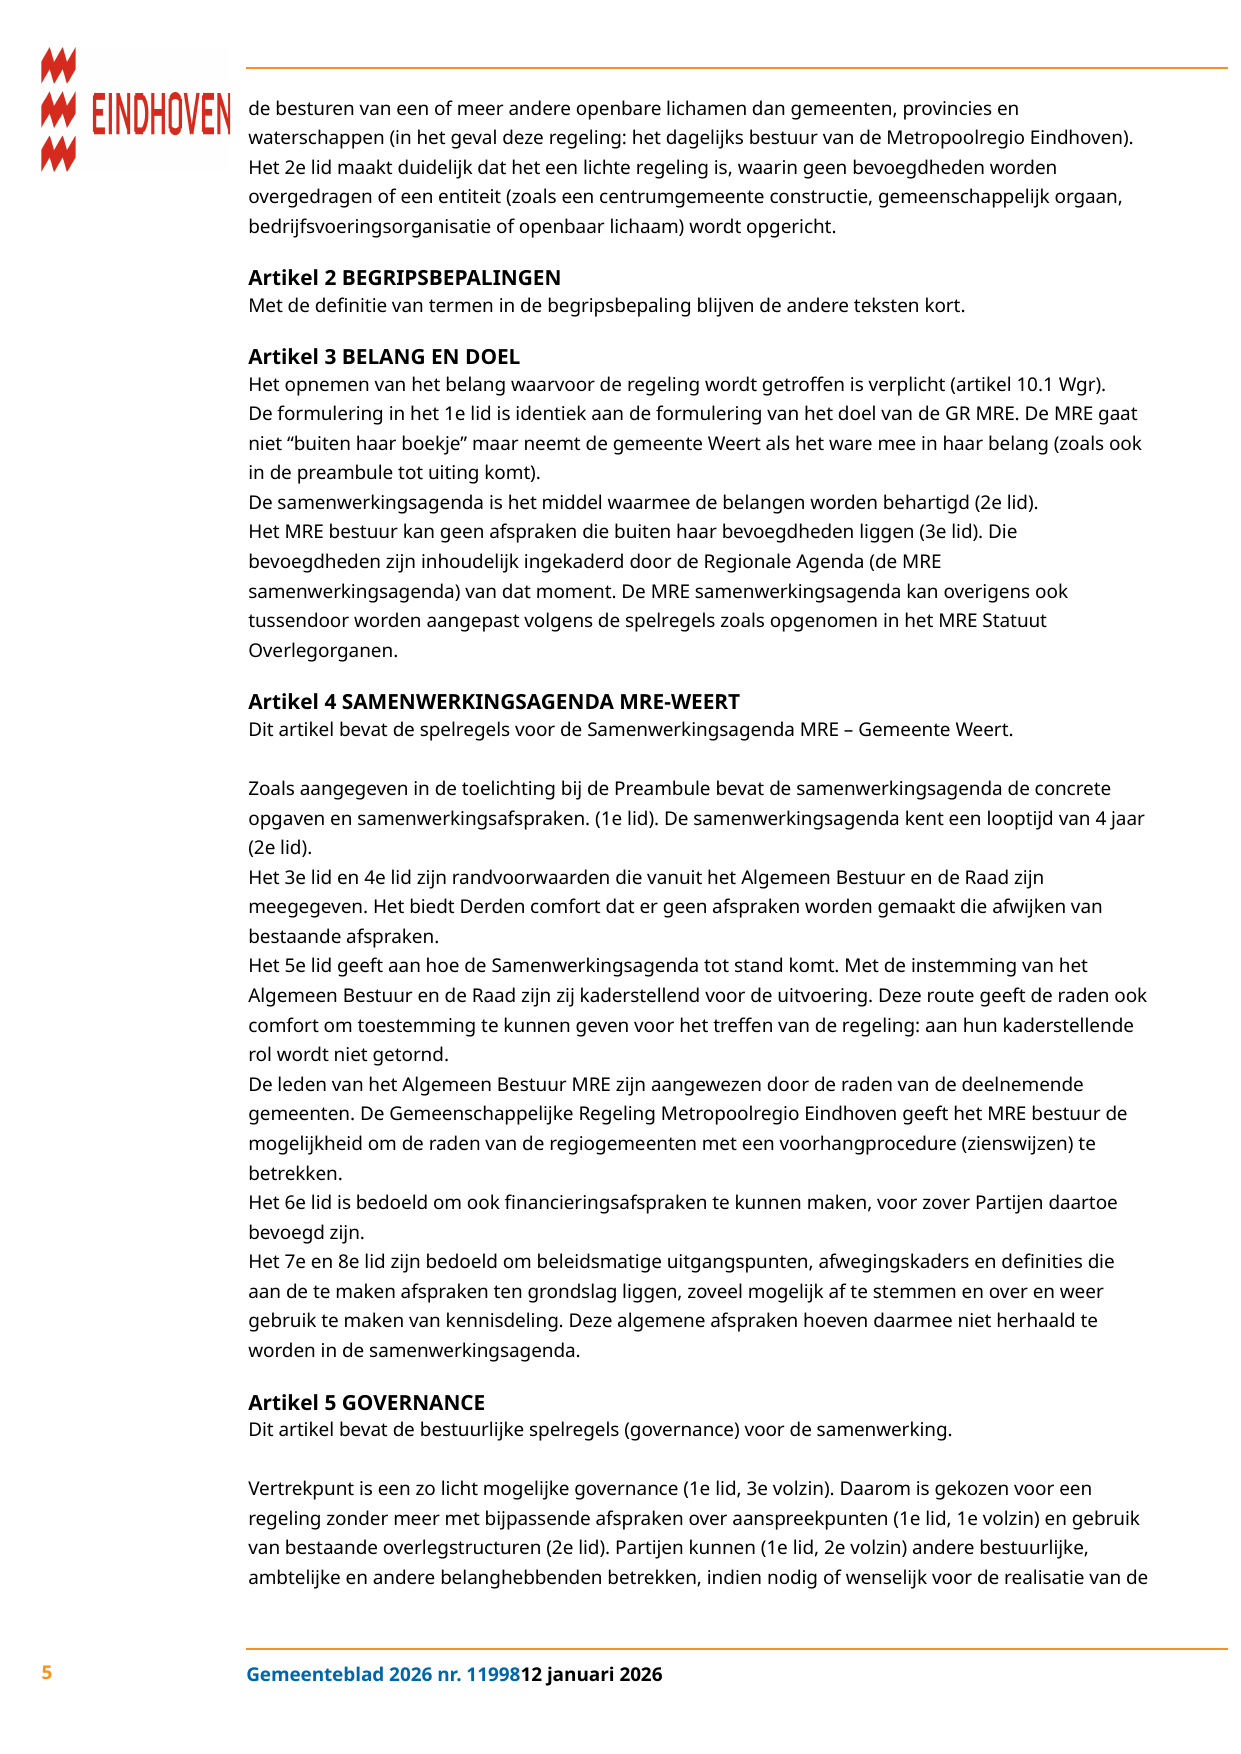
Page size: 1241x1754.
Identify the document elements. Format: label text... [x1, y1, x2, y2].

picture [41, 47, 231, 172]
text Het 7e en 8e lid zijn bedoeld om beleidsmatige uitgangspunten, afwegingskaders en definities die aan de te maken afspraken ten grondslag liggen, zoveel mogelijk af te stemmen en over en weer gebruik te maken van kennisdeling. Deze algemene afspraken hoeven daarmee niet herhaald te worden in de samenwerkingsagenda. [248, 1248, 1152, 1363]
text - de besturen van een of meer andere openbare lichamen dan gemeenten, provincies en waterschappen (in het geval deze regeling: het dagelijks bestuur van de Metropoolregio Eindhoven). [248, 95, 1152, 150]
text Het opnemen van het belang waarvoor de regeling wordt getroffen is verplicht (artikel 10.1 Wgr). [248, 371, 1152, 397]
text Vertrekpunt is een zo licht mogelijke governance (1e lid, 3e volzin). Daarom is gekozen voor een regeling zonder meer met bijpassende afspraken over aanspreekpunten (1e lid, 1e volzin) en gebruik van bestaande overlegstructuren (2e lid). Partijen kunnen (1e lid, 2e volzin) andere bestuurlijke, ambtelijke en andere belanghebbenden betrekken, indien nodig of wenselijk voor de realisatie van de [248, 1475, 1152, 1590]
text Het MRE bestuur kan geen afspraken die buiten haar bevoegdheden liggen (3e lid). Die bevoegdheden zijn inhoudelijk ingekaderd door de Regionale Agenda (de MRE samenwerkingsagenda) van dat moment. De MRE samenwerkingsagenda kan overigens ook tussendoor worden aangepast volgens de spelregels zoals opgenomen in het MRE Statuut Overlegorganen. [248, 519, 1152, 663]
text Met de definitie van termen in de begripsbepaling blijven de andere teksten kort. [248, 292, 1152, 318]
text Het 2e lid maakt duidelijk dat het een lichte regeling is, waarin geen bevoegdheden worden overgedragen of een entiteit (zoals een centrumgemeente constructie, gemeenschappelijk orgaan, bedrijfsvoeringsorganisatie of openbaar lichaam) wordt opgericht. [248, 154, 1152, 239]
text De leden van het Algemeen Bestuur MRE zijn aangewezen door de raden van de deelnemende gemeenten. De Gemeenschappelijke Regeling Metropoolregio Eindhoven geeft het MRE bestuur de mogelijkheid om de raden van de regiogemeenten met een voorhangprocedure (zienswijzen) te betrekken. [248, 1071, 1152, 1185]
text Artikel 2 BEGRIPSBEPALINGEN [248, 263, 1152, 292]
text De samenwerkingsagenda is het middel waarmee de belangen worden behartigd (2e lid). [248, 489, 1152, 515]
text Het 3e lid en 4e lid zijn randvoorwaarden die vanuit het Algemeen Bestuur en de Raad zijn meegegeven. Het biedt Derden comfort dat er geen afspraken worden gemaakt die afwijken van bestaande afspraken. [248, 864, 1152, 949]
text Het 5e lid geeft aan hoe de Samenwerkingsagenda tot stand komt. Met de instemming van het Algemeen Bestuur en de Raad zijn zij kaderstellend voor de uitvoering. Deze route geeft de raden ook comfort om toestemming te kunnen geven voor het treffen van de regeling: aan hun kaderstellende rol wordt niet getornd. [248, 953, 1152, 1067]
text Het 6e lid is bedoeld om ook financieringsafspraken te kunnen maken, voor zover Partijen daartoe bevoegd zijn. [248, 1189, 1152, 1244]
text Zoals aangegeven in de toelichting bij de Preambule bevat de samenwerkingsagenda de concrete opgaven en samenwerkingsafspraken. (1e lid). De samenwerkingsagenda kent een looptijd van 4 jaar (2e lid). [248, 775, 1152, 860]
text De formulering in het 1e lid is identiek aan de formulering van het doel van de GR MRE. De MRE gaat niet “buiten haar boekje” maar neemt de gemeente Weert als het ware mee in haar belang (zoals ook in de preambule tot uiting komt). [248, 400, 1152, 485]
text Dit artikel bevat de spelregels voor de Samenwerkingsagenda MRE – Gemeente Weert. [248, 716, 1152, 742]
text Artikel 3 BELANG EN DOEL [248, 342, 1152, 371]
text Artikel 4 SAMENWERKINGSAGENDA MRE-WEERT [248, 687, 1152, 716]
text Dit artikel bevat de bestuurlijke spelregels (governance) voor de samenwerking. [248, 1416, 1152, 1442]
text Artikel 5 GOVERNANCE [248, 1388, 1152, 1416]
